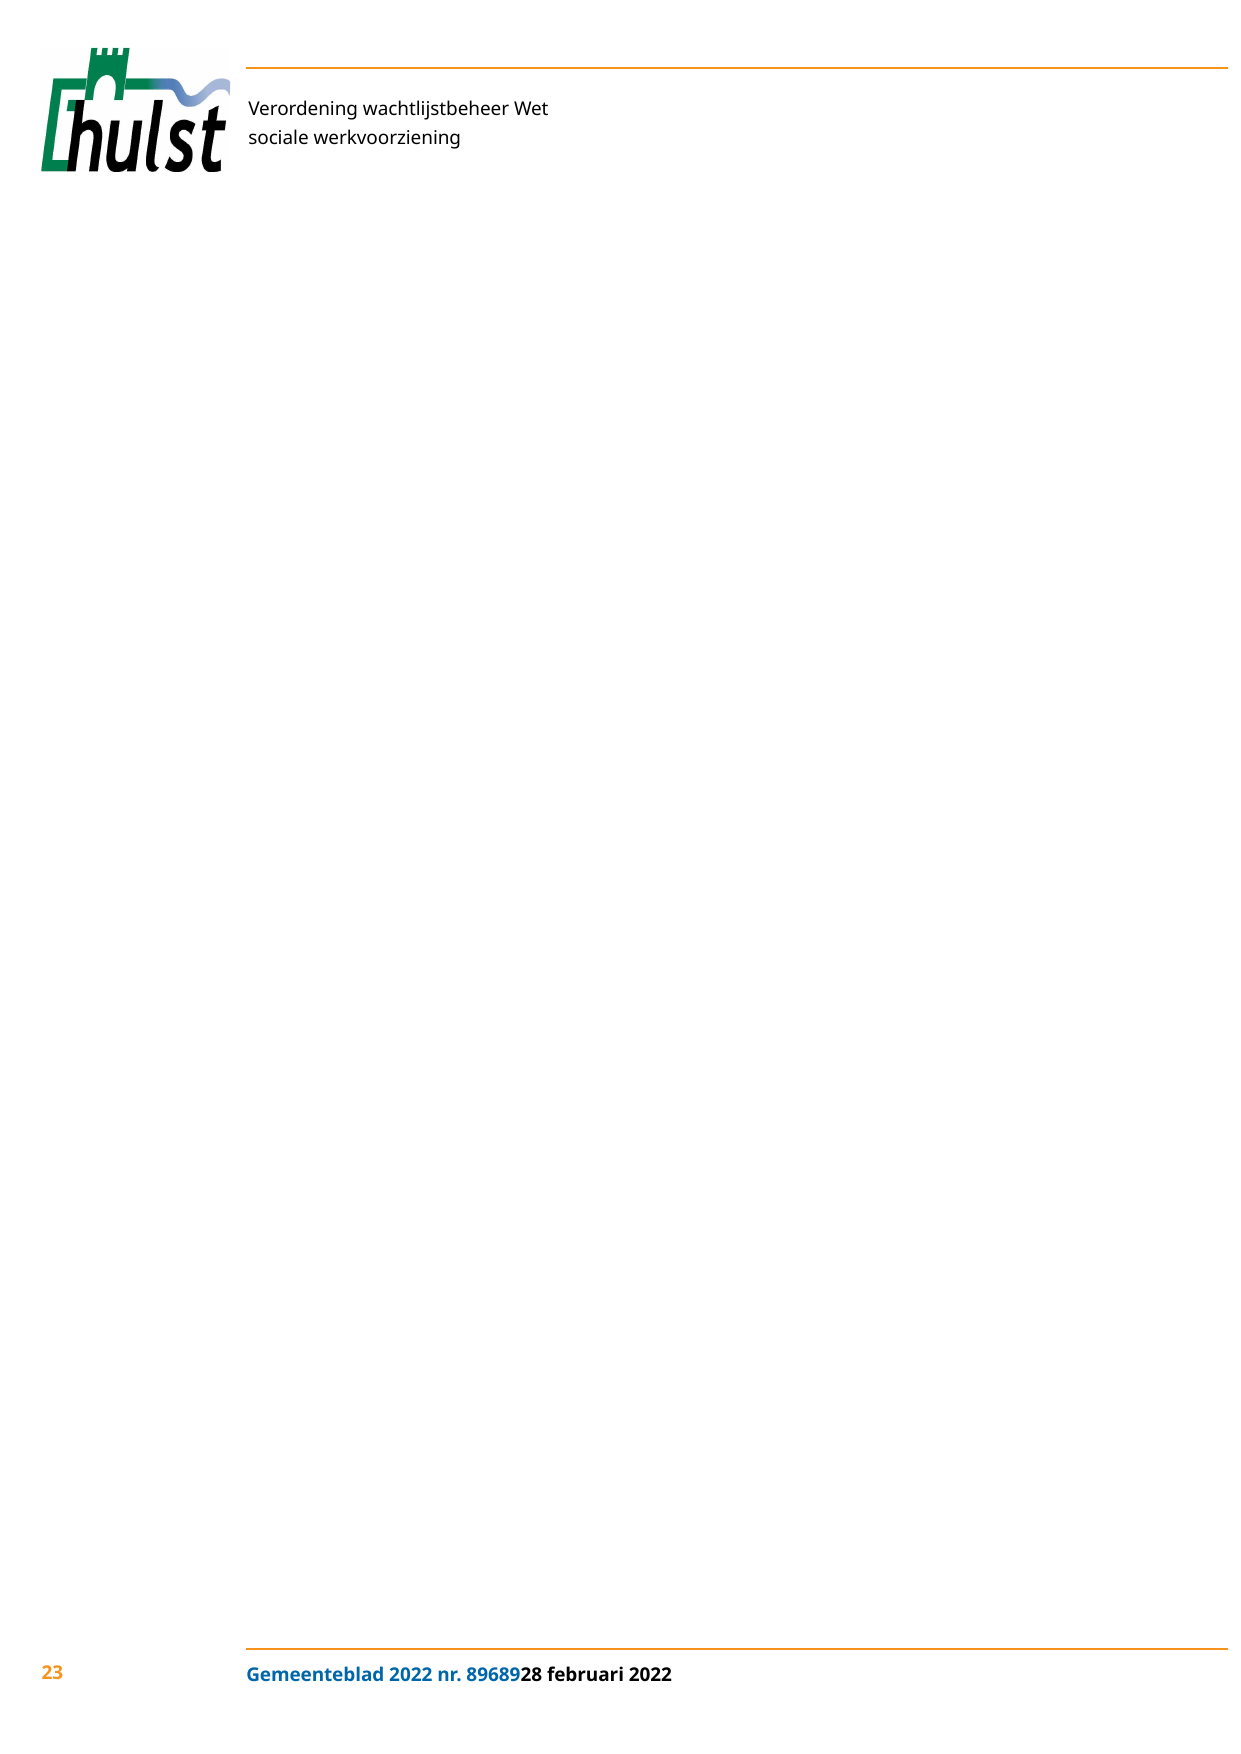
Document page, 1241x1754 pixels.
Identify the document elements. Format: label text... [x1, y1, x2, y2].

table_cell [610, 95, 1152, 150]
picture [41, 47, 231, 172]
table_cell Verordening wachtlijstbeheer Wet sociale werkvoorziening [248, 95, 609, 150]
